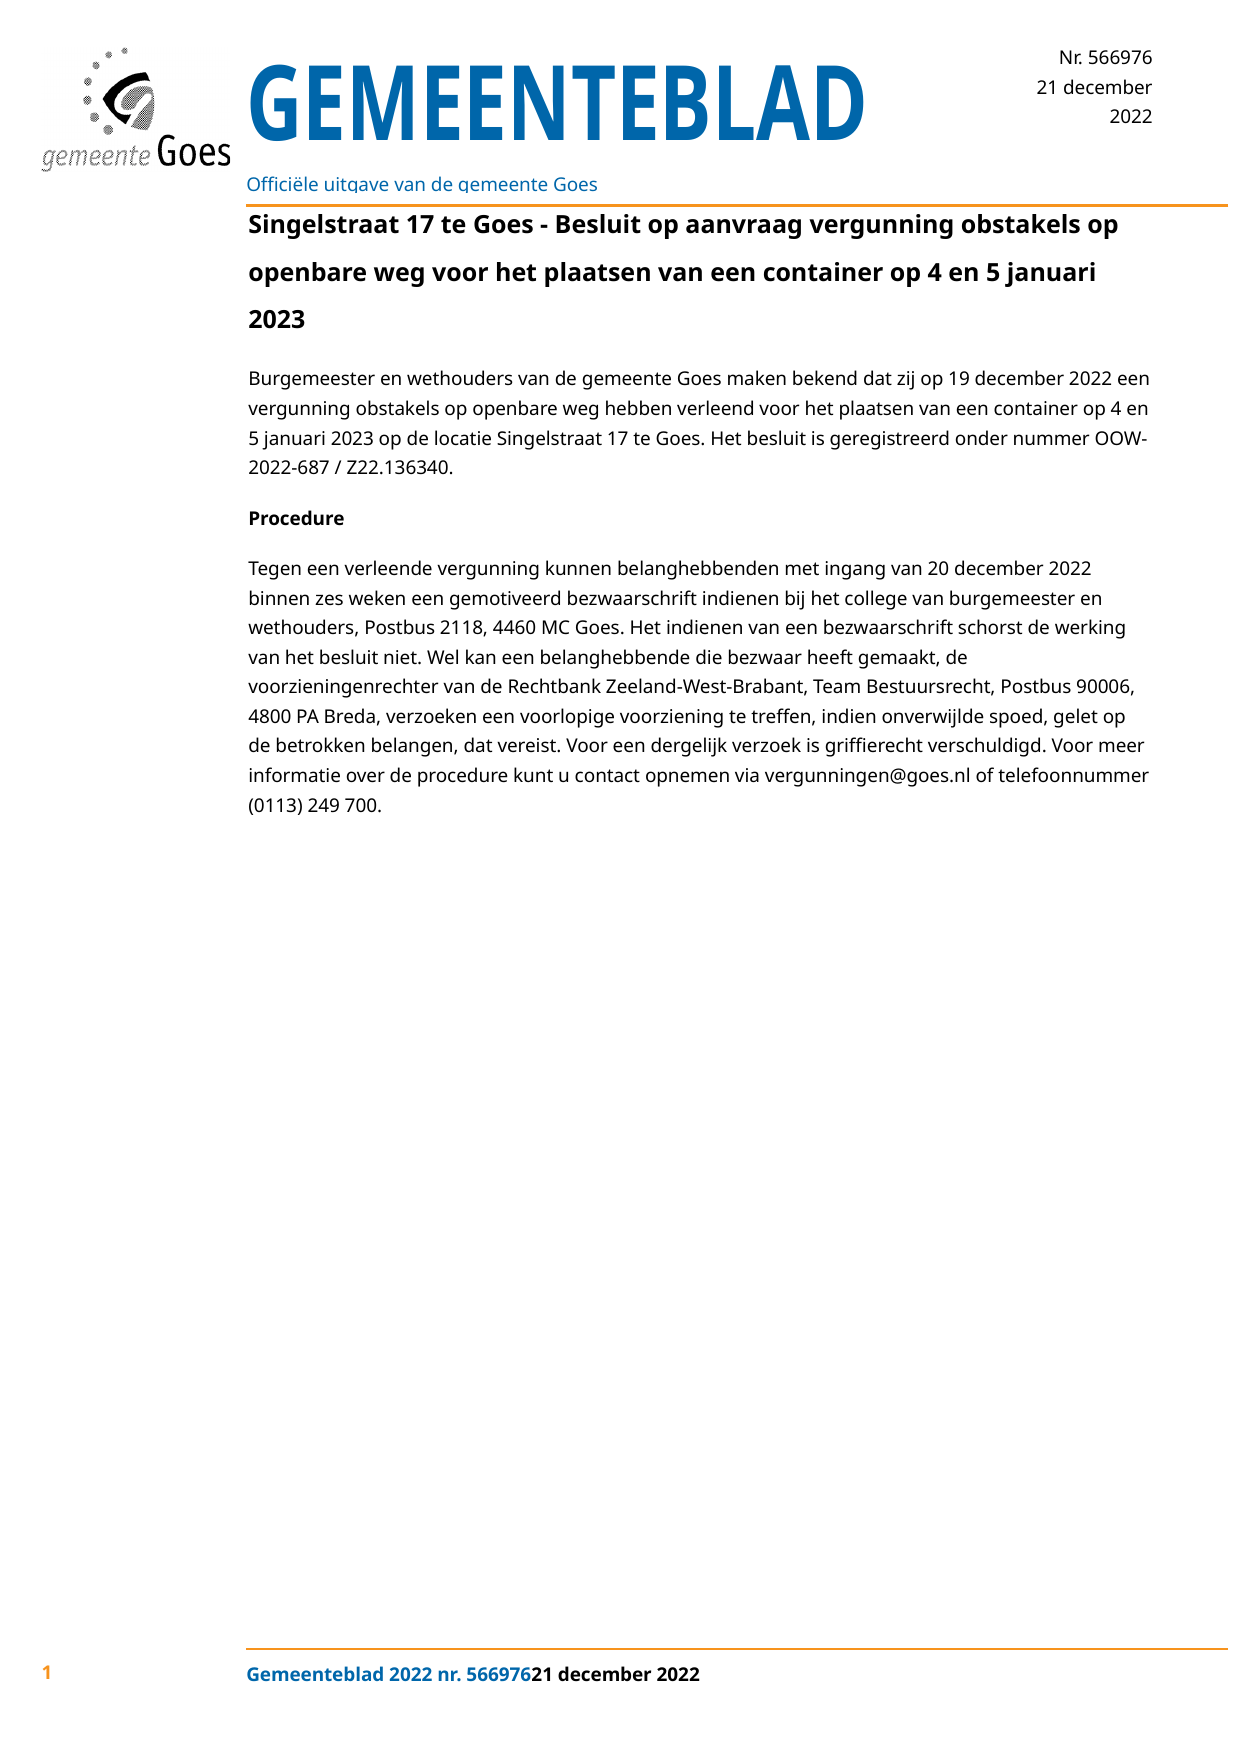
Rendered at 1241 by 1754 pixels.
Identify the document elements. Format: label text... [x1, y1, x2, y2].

text Procedure [248, 505, 1152, 530]
text Burgemeester en wethouders van de gemeente Goes maken bekend dat zij op 19 december 2022 een vergunning obstakels op openbare weg hebben verleend voor het plaatsen van een container op 4 en 5 januari 2023 op de locatie Singelstraat 17 te Goes. Het besluit is geregistreerd onder nummer OOW-2022-687 / Z22.136340. [248, 366, 1152, 480]
picture [41, 47, 231, 172]
text Tegen een verleende vergunning kunnen belanghebbenden met ingang van 20 december 2022 binnen zes weken een gemotiveerd bezwaarschrift indienen bij het college van burgemeester en wethouders, Postbus 2118, 4460 MC Goes. Het indienen van een bezwaarschrift schorst de werking van het besluit niet. Wel kan een belanghebbende die bezwaar heeft gemaakt, de voorzieningenrechter van de Rechtbank Zeeland-West-Brabant, Team Bestuursrecht, Postbus 90006, 4800 PA Breda, verzoeken een voorlopige voorziening te treffen, indien onverwijlde spoed, gelet op de betrokken belangen, dat vereist. Voor een dergelijk verzoek is griffierecht verschuldigd. Voor meer informatie over de procedure kunt u contact opnemen via vergunningen@goes.nl of telefoonnummer (0113) 249 700. [248, 555, 1152, 817]
text Singelstraat 17 te Goes - Besluit op aanvraag vergunning obstakels op openbare weg voor het plaatsen van een container op 4 en 5 januari 2023 [248, 207, 1152, 336]
